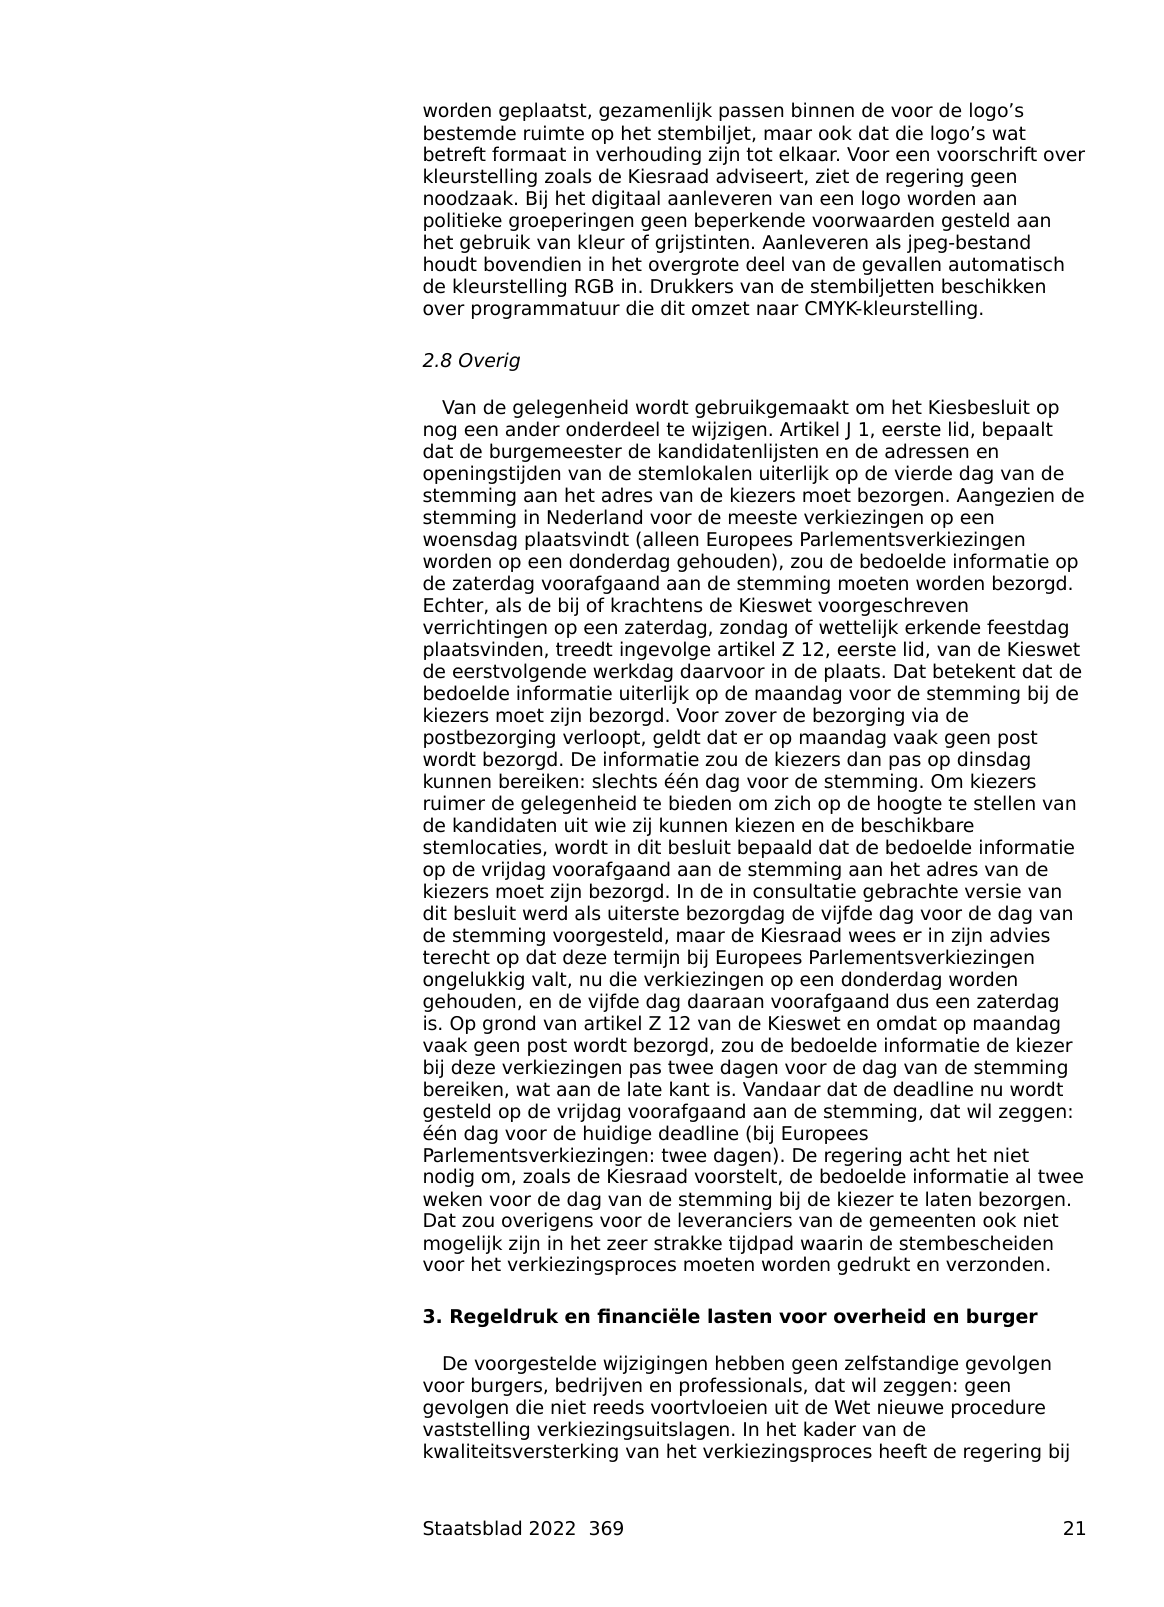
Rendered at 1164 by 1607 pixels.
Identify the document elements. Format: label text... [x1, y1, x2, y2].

text De voorgestelde wijzigingen hebben geen zelfstandige gevolgen voor burgers, bedrijven en professionals, dat wil zeggen: geen gevolgen die niet reeds voortvloeien uit de Wet nieuwe procedure vaststelling verkiezingsuitslagen. In het kader van de kwaliteitsversterking van het verkiezingsproces heeft de regering bij [422, 1353, 1087, 1463]
text worden geplaatst, gezamenlijk passen binnen de voor de logo’s bestemde ruimte op het stembiljet, maar ook dat die logo’s wat betreft formaat in verhouding zijn tot elkaar. Voor een voorschrift over kleurstelling zoals de Kiesraad adviseert, ziet de regering geen noodzaak. Bij het digitaal aanleveren van een logo worden aan politieke groeperingen geen beperkende voorwaarden gesteld aan het gebruik van kleur of grijstinten. Aanleveren als jpeg-bestand houdt bovendien in het overgrote deel van de gevallen automatisch de kleurstelling RGB in. Drukkers van de stembiljetten beschikken over programmatuur die dit omzet naar CMYK-kleurstelling. [422, 100, 1087, 320]
text Van de gelegenheid wordt gebruikgemaakt om het Kiesbesluit op nog een ander onderdeel te wijzigen. Artikel J 1, eerste lid, bepaalt dat de burgemeester de kandidatenlijsten en de adressen en openingstijden van de stemlokalen uiterlijk op de vierde dag van de stemming aan het adres van de kiezers moet bezorgen. Aangezien de stemming in Nederland voor de meeste verkiezingen op een woensdag plaatsvindt (alleen Europees Parlementsverkiezingen worden op een donderdag gehouden), zou de bedoelde informatie op de zaterdag voorafgaand aan de stemming moeten worden bezorgd. Echter, als de bij of krachtens de Kieswet voorgeschreven verrichtingen op een zaterdag, zondag of wettelijk erkende feestdag plaatsvinden, treedt ingevolge artikel Z 12, eerste lid, van de Kieswet de eerstvolgende werkdag daarvoor in de plaats. Dat betekent dat de bedoelde informatie uiterlijk op de maandag voor de stemming bij de kiezers moet zijn bezorgd. Voor zover de bezorging via de postbezorging verloopt, geldt dat er op maandag vaak geen post wordt bezorgd. De informatie zou de kiezers dan pas op dinsdag kunnen bereiken: slechts één dag voor de stemming. Om kiezers ruimer de gelegenheid te bieden om zich op de hoogte te stellen van de kandidaten uit wie zij kunnen kiezen en de beschikbare stemlocaties, wordt in dit besluit bepaald dat de bedoelde informatie op de vrijdag voorafgaand aan de stemming aan het adres van de kiezers moet zijn bezorgd. In de in consultatie gebrachte versie van dit besluit werd als uiterste bezorgdag de vijfde dag voor de dag van de stemming voorgesteld, maar de Kiesraad wees er in zijn advies terecht op dat deze termijn bij Europees Parlementsverkiezingen ongelukkig valt, nu die verkiezingen op een donderdag worden gehouden, en de vijfde dag daaraan voorafgaand dus een zaterdag is. Op grond van artikel Z 12 van de Kieswet en omdat op maandag vaak geen post wordt bezorgd, zou de bedoelde informatie de kiezer bij deze verkiezingen pas twee dagen voor de dag van de stemming bereiken, wat aan de late kant is. Vandaar dat de deadline nu wordt gesteld op de vrijdag voorafgaand aan de stemming, dat wil zeggen: één dag voor de huidige deadline (bij Europees Parlementsverkiezingen: twee dagen). De regering acht het niet nodig om, zoals de Kiesraad voorstelt, de bedoelde informatie al twee weken voor de dag van de stemming bij de kiezer te laten bezorgen. Dat zou overigens voor de leveranciers van de gemeenten ook niet mogelijk zijn in het zeer strakke tijdpad waarin de stembescheiden voor het verkiezingsproces moeten worden gedrukt en verzonden. [422, 397, 1087, 1276]
subtitle 2.8 Overig [422, 350, 1087, 372]
subtitle 3. Regeldruk en financiële lasten voor overheid en burger [422, 1306, 1087, 1328]
